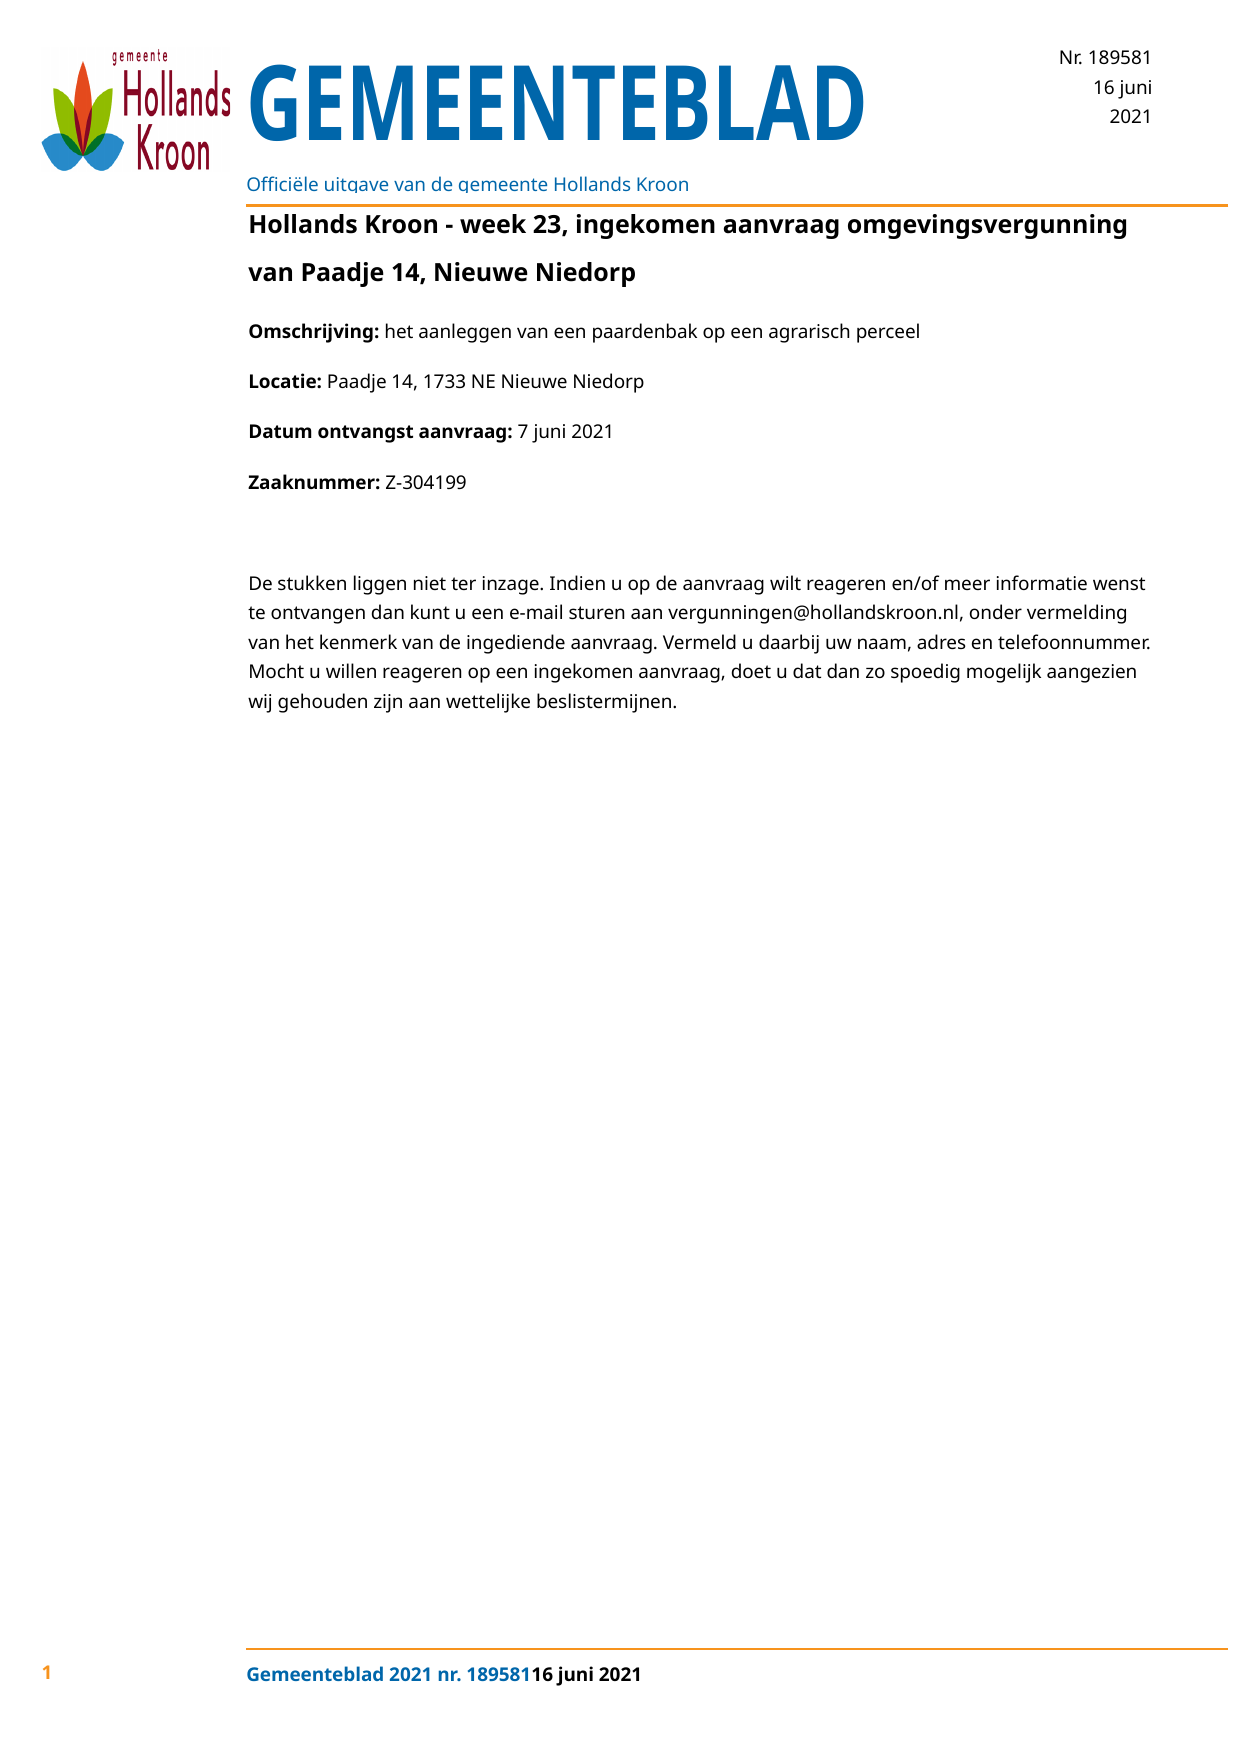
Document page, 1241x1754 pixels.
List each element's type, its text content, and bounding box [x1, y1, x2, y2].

text Zaaknummer: Z-304199 [248, 469, 1152, 495]
text Omschrijving: het aanleggen van een paardenbak op een agrarisch perceel [248, 318, 1152, 344]
text Datum ontvangst aanvraag: 7 juni 2021 [248, 419, 1152, 444]
picture [41, 47, 231, 172]
text Hollands Kroon - week 23, ingekomen aanvraag omgevingsvergunning van Paadje 14, Nieuwe Niedorp [248, 207, 1152, 288]
text Locatie: Paadje 14, 1733 NE Nieuwe Niedorp [248, 368, 1152, 394]
text De stukken liggen niet ter inzage. Indien u op de aanvraag wilt reageren en/of meer informatie wenst te ontvangen dan kunt u een e-mail sturen aan vergunningen@hollandskroon.nl, onder vermelding van het kenmerk van de ingediende aanvraag. Vermeld u daarbij uw naam, adres en telefoonnummer. Mocht u willen reageren op een ingekomen aanvraag, doet u dat dan zo spoedig mogelijk aangezien wij gehouden zijn aan wettelijke beslistermijnen. [248, 570, 1152, 714]
